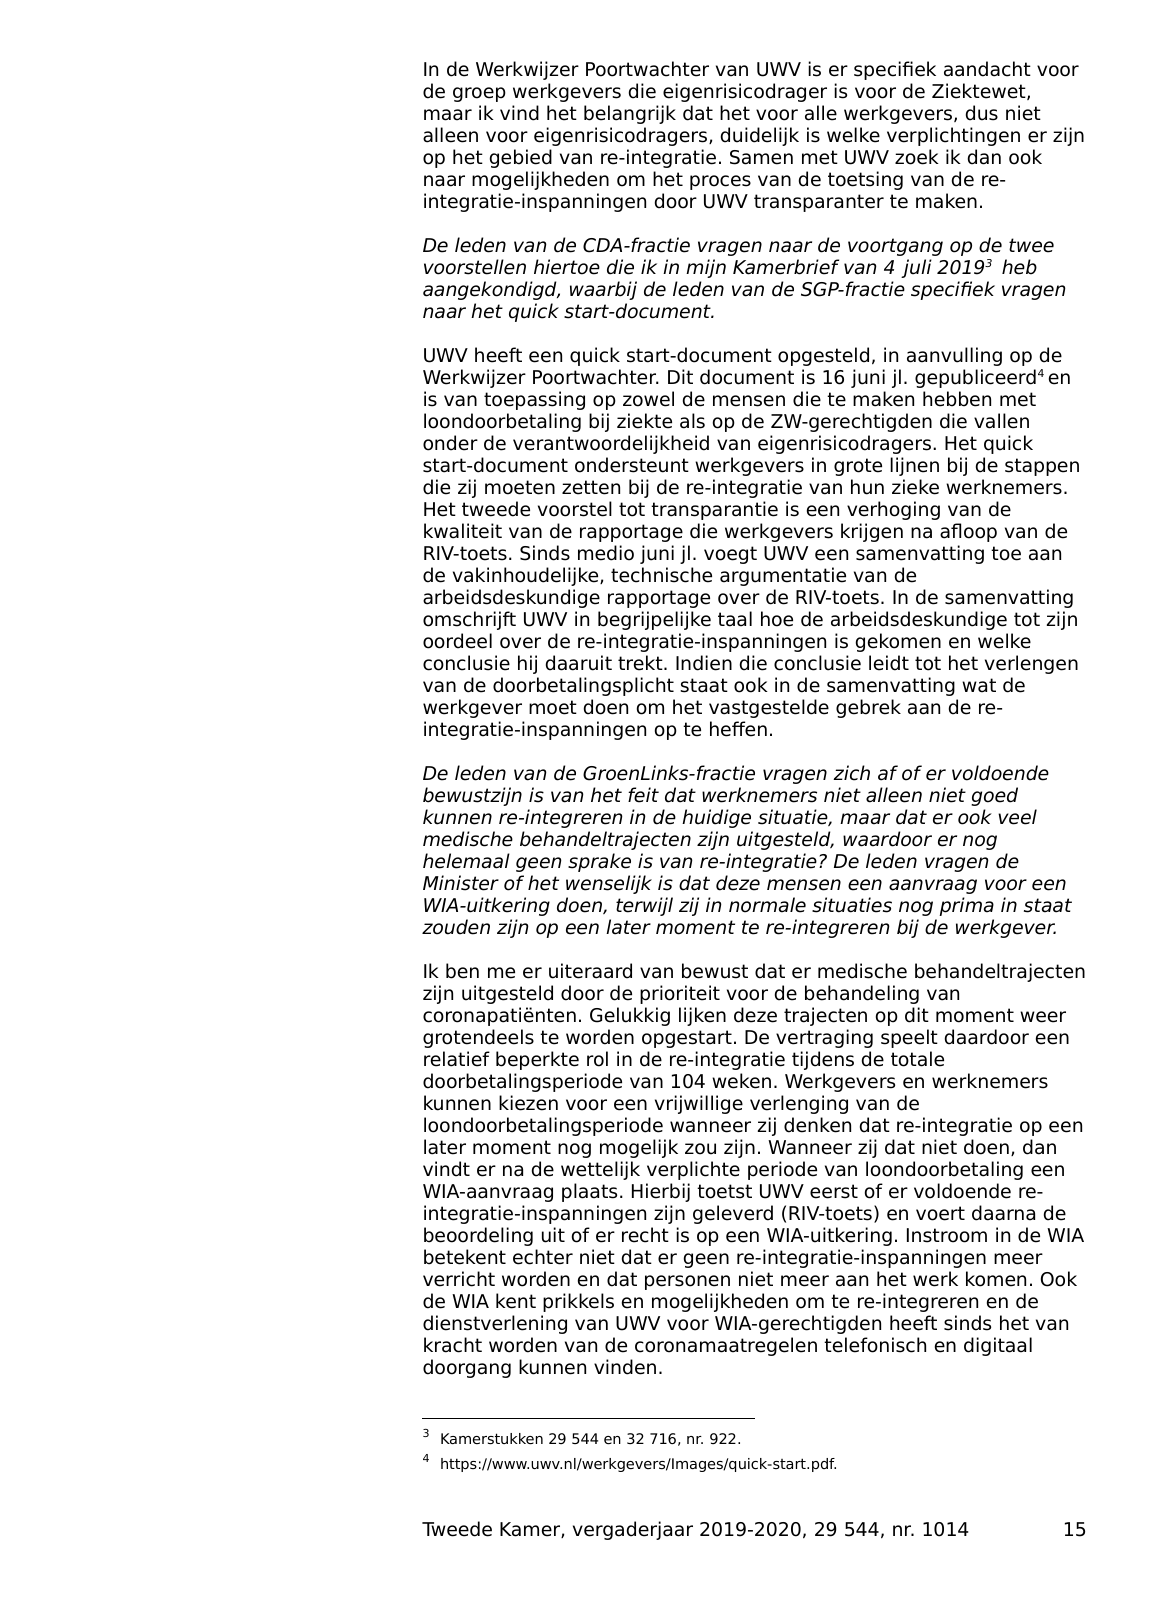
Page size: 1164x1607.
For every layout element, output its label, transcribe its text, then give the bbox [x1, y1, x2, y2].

text https://www.uwv.nl/werkgevers/Images/quick-start.pdf. [422, 1452, 1087, 1474]
text De leden van de CDA-fractie vragen naar de voortgang op de twee voorstellen hiertoe die ik in mijn Kamerbrief van 4 juli 2019 heb aangekondigd, waarbij de leden van de SGP-fractie specifiek vragen naar het quick start-document. [422, 235, 1087, 323]
text UWV heeft een quick start-document opgesteld, in aanvulling op de Werkwijzer Poortwachter. Dit document is 16 juni jl. gepubliceerden is van toepassing op zowel de mensen die te maken hebben met loondoorbetaling bij ziekte als op de ZW-gerechtigden die vallen onder de verantwoordelijkheid van eigenrisicodragers. Het quick start-document ondersteunt werkgevers in grote lijnen bij de stappen die zij moeten zetten bij de re-integratie van hun zieke werknemers. Het tweede voorstel tot transparantie is een verhoging van de kwaliteit van de rapportage die werkgevers krijgen na afloop van de RIV-toets. Sinds medio juni jl. voegt UWV een samenvatting toe aan de vakinhoudelijke, technische argumentatie van de arbeidsdeskundige rapportage over de RIV-toets. In de samenvatting omschrijft UWV in begrijpelijke taal hoe de arbeidsdeskundige tot zijn oordeel over de re-integratie-inspanningen is gekomen en welke conclusie hij daaruit trekt. Indien die conclusie leidt tot het verlengen van de doorbetalingsplicht staat ook in de samenvatting wat de werkgever moet doen om het vastgestelde gebrek aan de re-integratie-inspanningen op te heffen. [422, 345, 1087, 741]
text In de Werkwijzer Poortwachter van UWV is er specifiek aandacht voor de groep werkgevers die eigenrisicodrager is voor de Ziektewet, maar ik vind het belangrijk dat het voor alle werkgevers, dus niet alleen voor eigenrisicodragers, duidelijk is welke verplichtingen er zijn op het gebied van re-integratie. Samen met UWV zoek ik dan ook naar mogelijkheden om het proces van de toetsing van de re-integratie-inspanningen door UWV transparanter te maken. [422, 59, 1087, 213]
text Kamerstukken 29 544 en 32 716, nr. 922. [422, 1427, 1087, 1449]
text Ik ben me er uiteraard van bewust dat er medische behandeltrajecten zijn uitgesteld door de prioriteit voor de behandeling van coronapatiënten. Gelukkig lijken deze trajecten op dit moment weer grotendeels te worden opgestart. De vertraging speelt daardoor een relatief beperkte rol in de re-integratie tijdens de totale doorbetalingsperiode van 104 weken. Werkgevers en werknemers kunnen kiezen voor een vrijwillige verlenging van de loondoorbetalingsperiode wanneer zij denken dat re-integratie op een later moment nog mogelijk zou zijn. Wanneer zij dat niet doen, dan vindt er na de wettelijk verplichte periode van loondoorbetaling een WIA-aanvraag plaats. Hierbij toetst UWV eerst of er voldoende re-integratie-inspanningen zijn geleverd (RIV-toets) en voert daarna de beoordeling uit of er recht is op een WIA-uitkering. Instroom in de WIA betekent echter niet dat er geen re-integratie-inspanningen meer verricht worden en dat personen niet meer aan het werk komen. Ook de WIA kent prikkels en mogelijkheden om te re-integreren en de dienstverlening van UWV voor WIA-gerechtigden heeft sinds het van kracht worden van de coronamaatregelen telefonisch en digitaal doorgang kunnen vinden. [422, 961, 1087, 1379]
text De leden van de GroenLinks-fractie vragen zich af of er voldoende bewustzijn is van het feit dat werknemers niet alleen niet goed kunnen re-integreren in de huidige situatie, maar dat er ook veel medische behandeltrajecten zijn uitgesteld, waardoor er nog helemaal geen sprake is van re-integratie? De leden vragen de Minister of het wenselijk is dat deze mensen een aanvraag voor een WIA-uitkering doen, terwijl zij in normale situaties nog prima in staat zouden zijn op een later moment te re-integreren bij de werkgever. [422, 763, 1087, 939]
